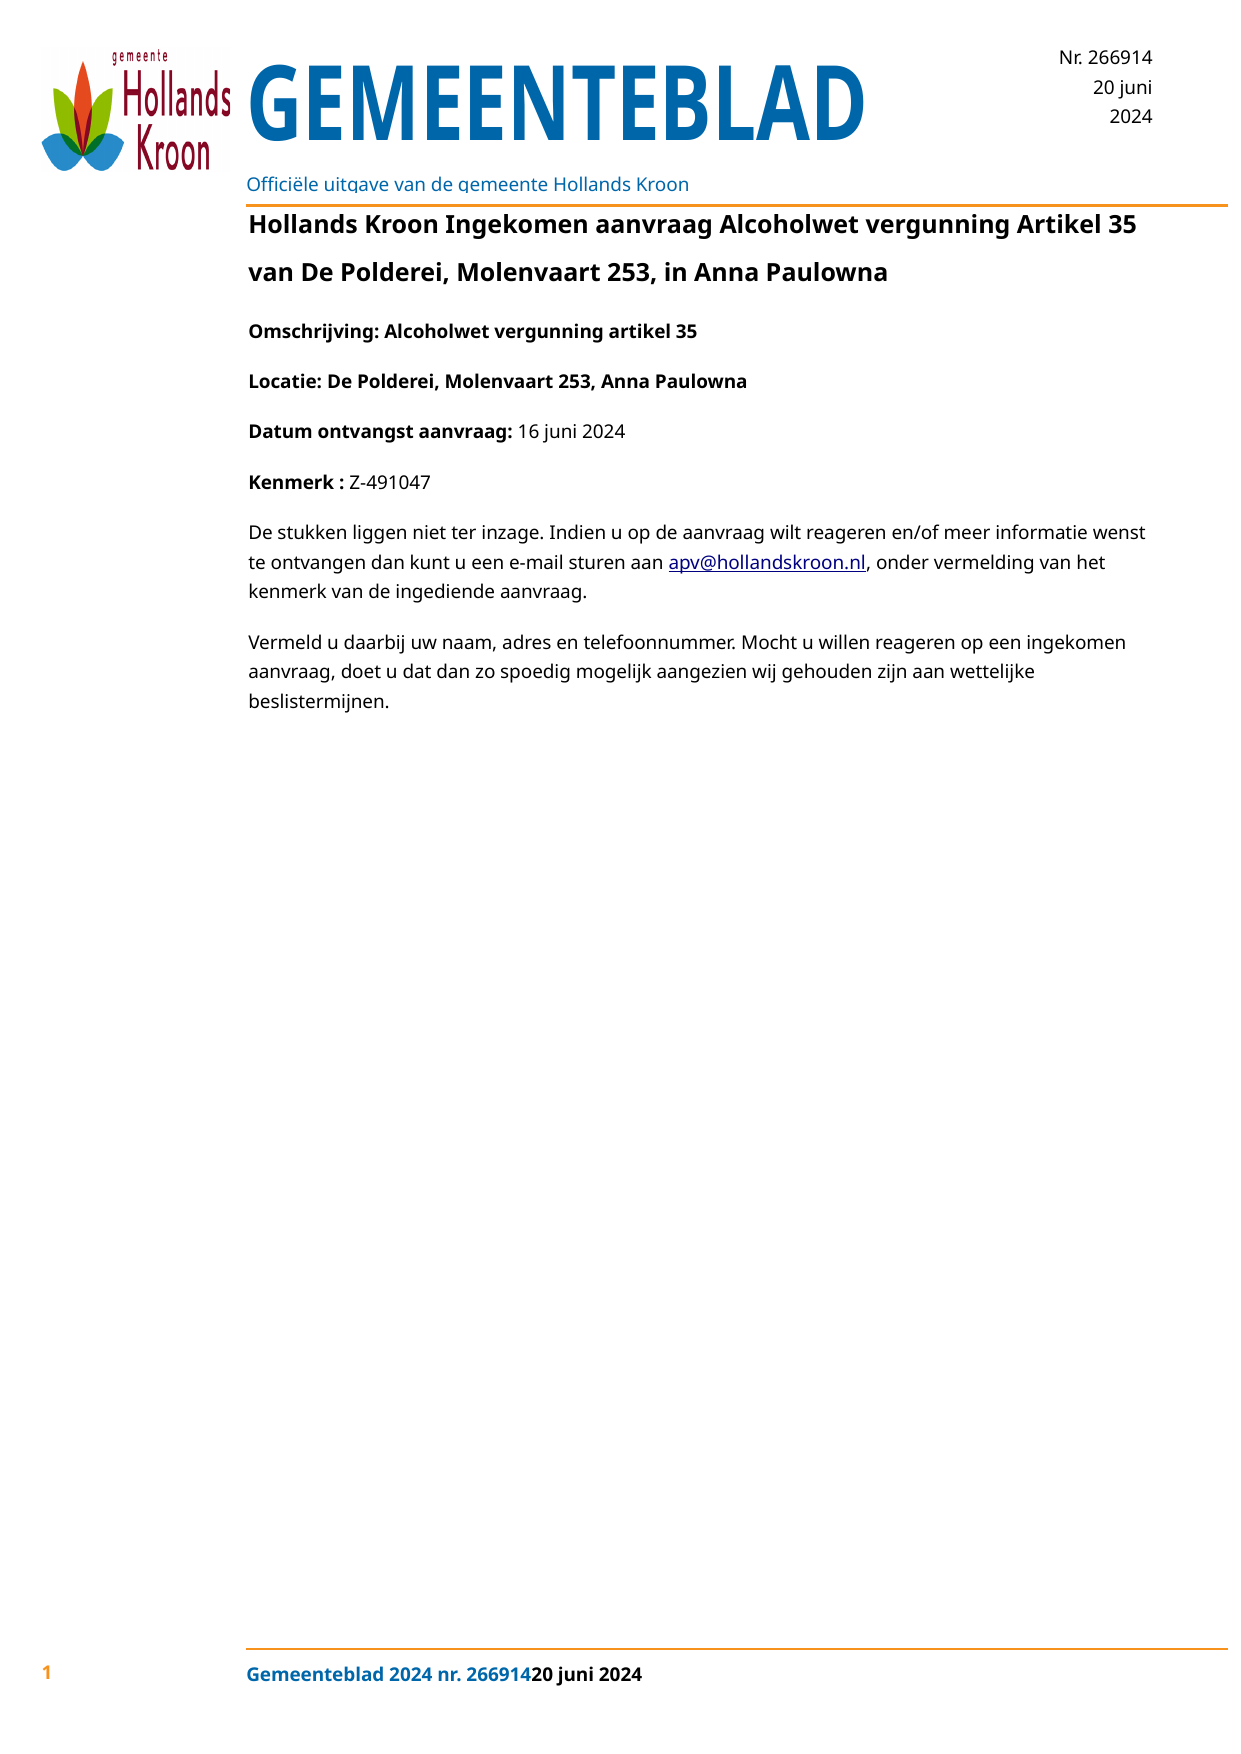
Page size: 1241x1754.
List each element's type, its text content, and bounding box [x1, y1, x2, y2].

picture [41, 47, 231, 172]
text Kenmerk : Z-491047 [248, 469, 1152, 495]
text Datum ontvangst aanvraag: 16 juni 2024 [248, 419, 1152, 444]
text Vermeld u daarbij uw naam, adres en telefoonnummer. Mocht u willen reageren op een ingekomen aanvraag, doet u dat dan zo spoedig mogelijk aangezien wij gehouden zijn aan wettelijke beslistermijnen. [248, 629, 1152, 714]
text De stukken liggen niet ter inzage. Indien u op de aanvraag wilt reageren en/of meer informatie wenst te ontvangen dan kunt u een e-mail sturen aan apv@hollandskroon.nl, onder vermelding van het kenmerk van de ingediende aanvraag. [248, 519, 1152, 604]
text Locatie: De Polderei, Molenvaart 253, Anna Paulowna [248, 368, 1152, 394]
text Hollands Kroon Ingekomen aanvraag Alcoholwet vergunning Artikel 35 van De Polderei, Molenvaart 253, in Anna Paulowna [248, 207, 1152, 288]
text Omschrijving: Alcoholwet vergunning artikel 35 [248, 318, 1152, 344]
